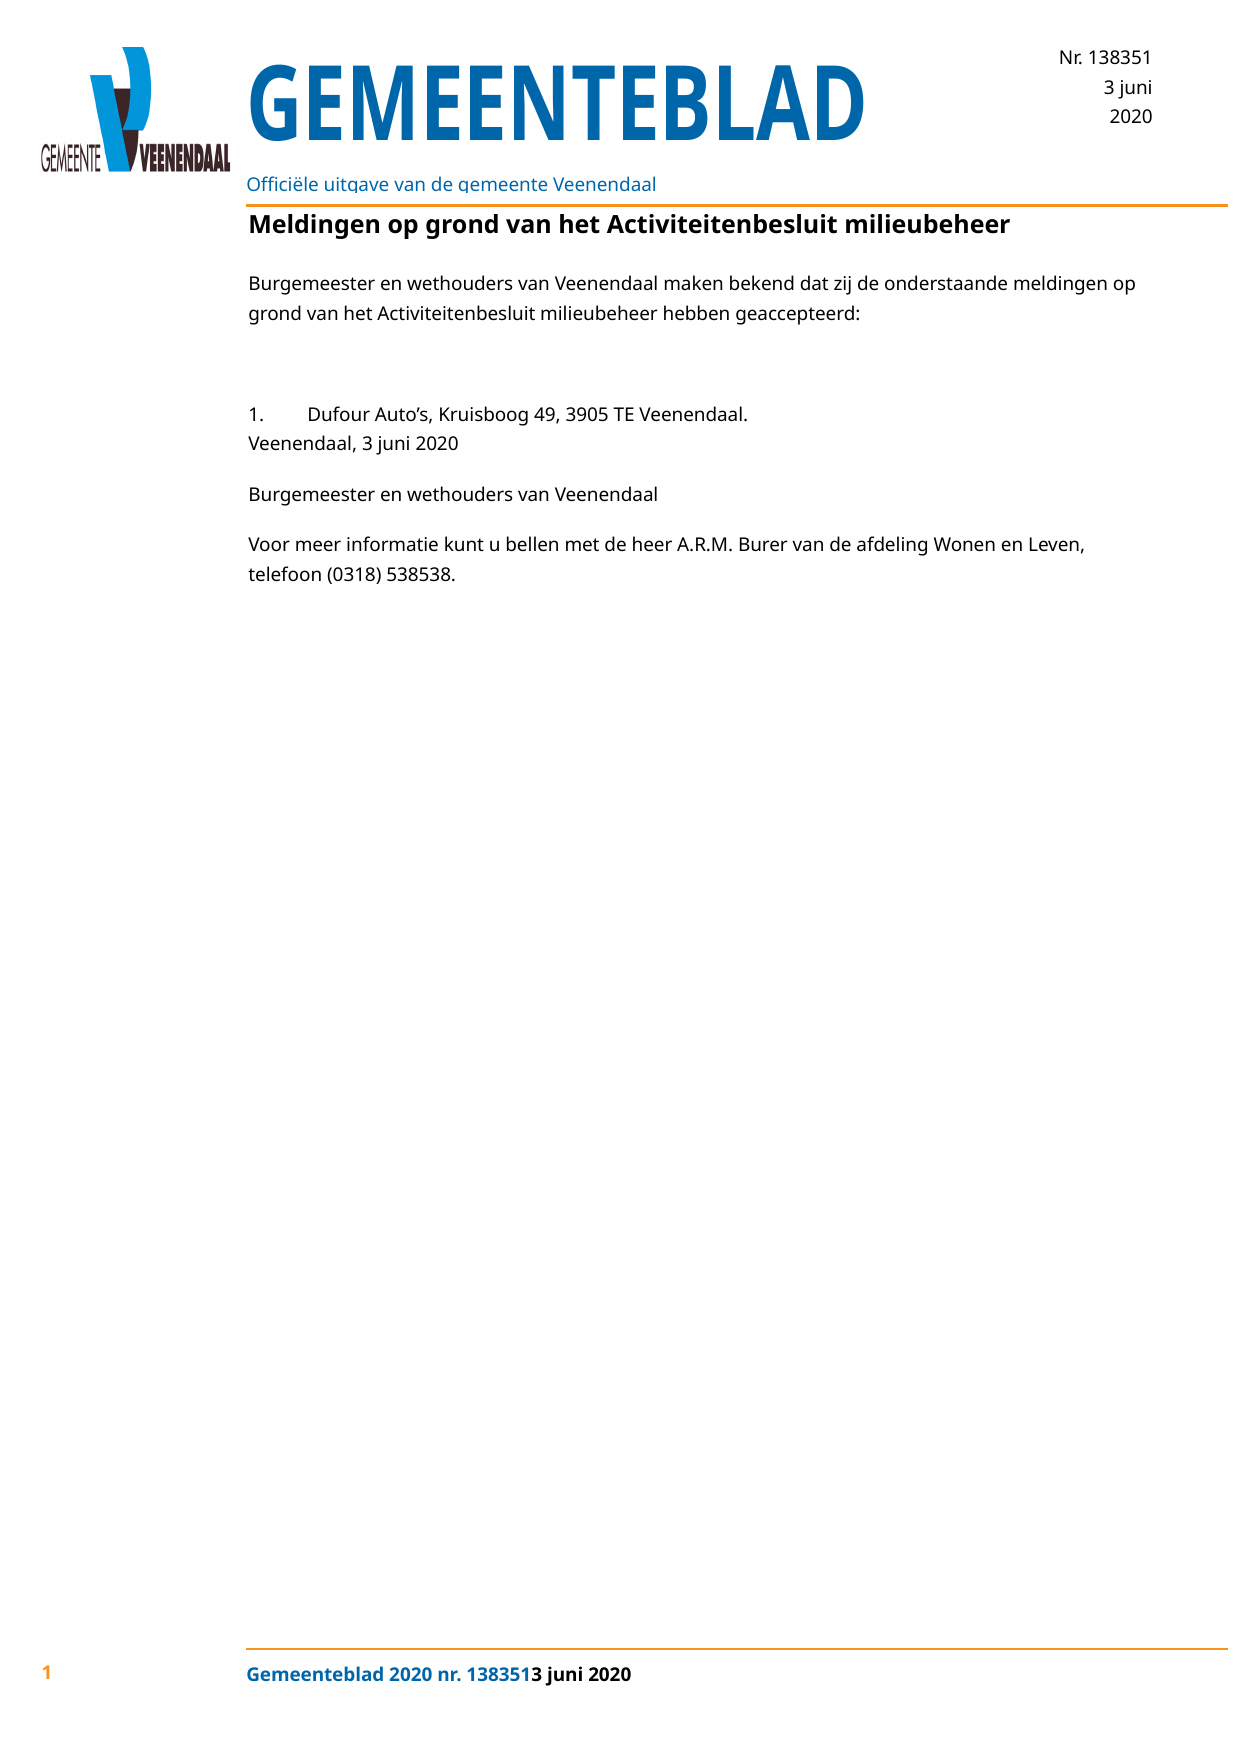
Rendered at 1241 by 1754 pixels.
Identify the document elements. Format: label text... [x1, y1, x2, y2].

picture [123, 47, 231, 172]
text Meldingen op grond van het Activiteitenbesluit milieubeheer [248, 207, 1152, 241]
text Voor meer informatie kunt u bellen met de heer A.R.M. Burer van de afdeling Wonen en Leven, telefoon (0318) 538538. [248, 531, 1152, 586]
text Veenendaal, 3 juni 2020 [248, 430, 1152, 456]
text Burgemeester en wethouders van Veenendaal [248, 481, 1152, 506]
text Burgemeester en wethouders van Veenendaal maken bekend dat zij de onderstaande meldingen op grond van het Activiteitenbesluit milieubeheer hebben geaccepteerd: [248, 270, 1152, 326]
list Dufour Auto’s, Kruisboog 49, 3905 TE Veenendaal. [248, 401, 1152, 426]
picture [41, 47, 130, 172]
